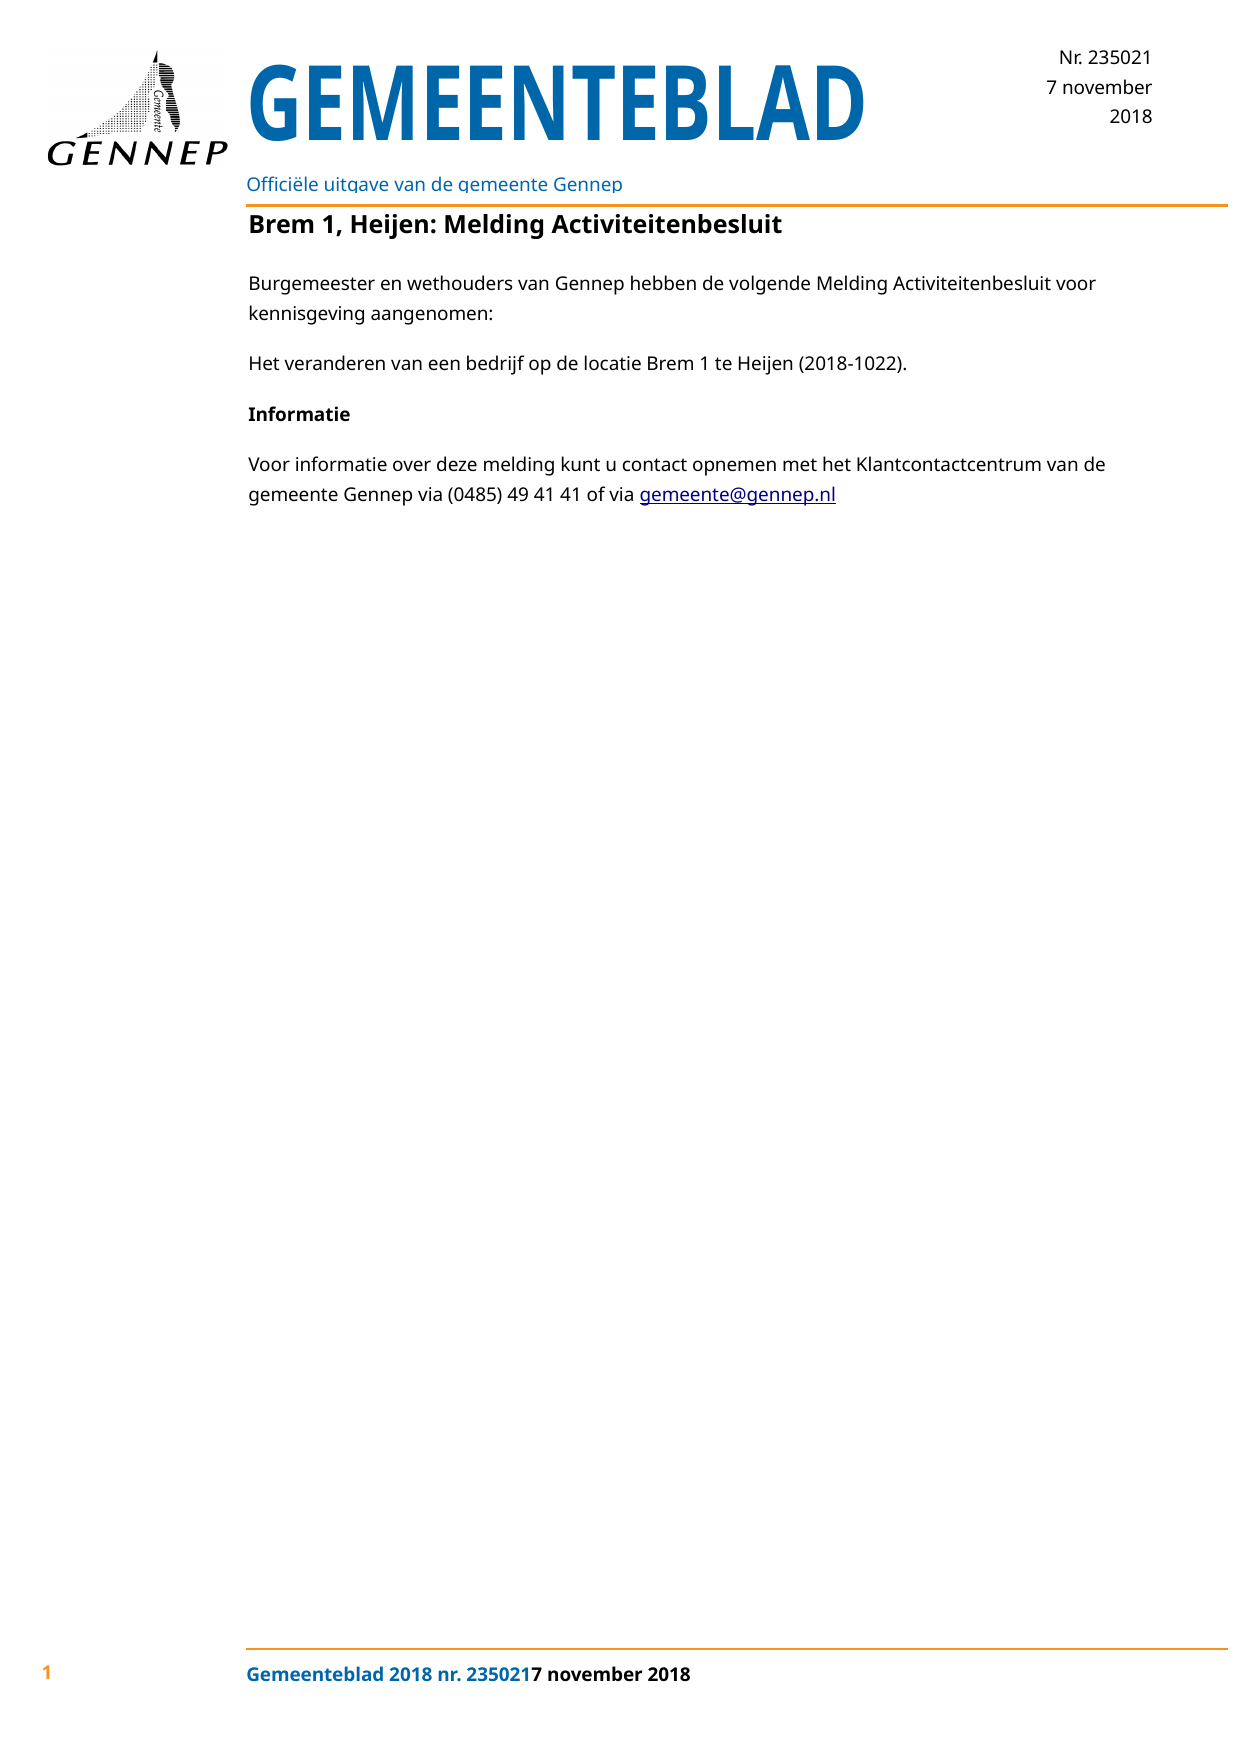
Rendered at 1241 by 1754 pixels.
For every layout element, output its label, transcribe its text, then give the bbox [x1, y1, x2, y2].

text Brem 1, Heijen: Melding Activiteitenbesluit [248, 207, 1152, 241]
text Het veranderen van een bedrijf op de locatie Brem 1 te Heijen (2018-1022). [248, 350, 1152, 376]
text Voor informatie over deze melding kunt u contact opnemen met het Klantcontactcentrum van de gemeente Gennep via (0485) 49 41 41 of via gemeente@gennep.nl [248, 451, 1152, 506]
text Informatie [248, 401, 1152, 426]
picture [41, 47, 231, 172]
text Burgemeester en wethouders van Gennep hebben de volgende Melding Activiteitenbesluit voor kennisgeving aangenomen: [248, 270, 1152, 326]
